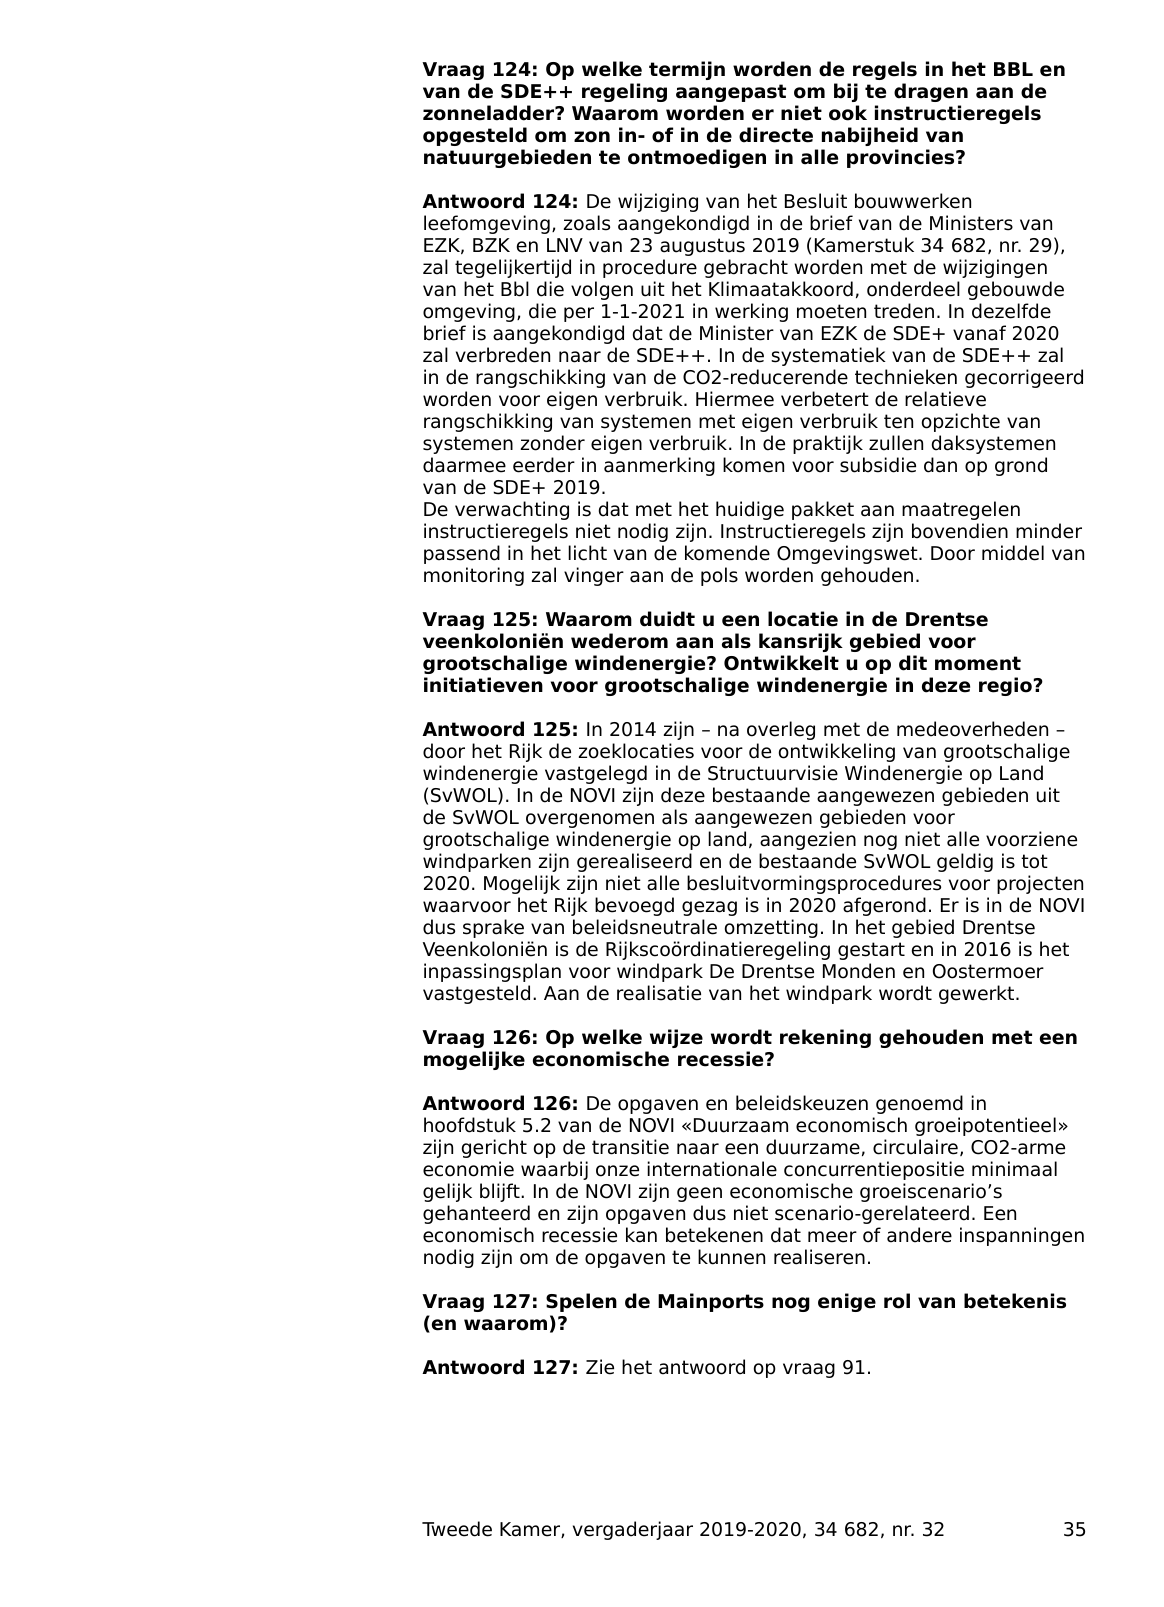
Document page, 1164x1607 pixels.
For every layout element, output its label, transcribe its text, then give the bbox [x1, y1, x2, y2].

subtitle Vraag 127: Spelen de Mainports nog enige rol van betekenis (en waarom)? [422, 1291, 1087, 1335]
subtitle Vraag 124: Op welke termijn worden de regels in het BBL en van de SDE++ regeling aangepast om bij te dragen aan de zonneladder? Waarom worden er niet ook instructieregels opgesteld om zon in- of in de directe nabijheid van natuurgebieden te ontmoedigen in alle provincies? [422, 59, 1087, 169]
text Antwoord 126: De opgaven en beleidskeuzen genoemd in hoofdstuk 5.2 van de NOVI «Duurzaam economisch groeipotentieel» zijn gericht op de transitie naar een duurzame, circulaire, CO2-arme economie waarbij onze internationale concurrentiepositie minimaal gelijk blijft. In de NOVI zijn geen economische groeiscenario’s gehanteerd en zijn opgaven dus niet scenario-gerelateerd. Een economisch recessie kan betekenen dat meer of andere inspanningen nodig zijn om de opgaven te kunnen realiseren. [422, 1093, 1087, 1269]
text Antwoord 127: Zie het antwoord op vraag 91. [422, 1357, 1087, 1379]
subtitle Vraag 126: Op welke wijze wordt rekening gehouden met een mogelijke economische recessie? [422, 1027, 1087, 1071]
subtitle Vraag 125: Waarom duidt u een locatie in de Drentse veenkoloniën wederom aan als kansrijk gebied voor grootschalige windenergie? Ontwikkelt u op dit moment initiatieven voor grootschalige windenergie in deze regio? [422, 609, 1087, 697]
text Antwoord 124: De wijziging van het Besluit bouwwerken leefomgeving, zoals aangekondigd in de brief van de Ministers van EZK, BZK en LNV van 23 augustus 2019 (Kamerstuk 34 682, nr. 29), zal tegelijkertijd in procedure gebracht worden met de wijzigingen van het Bbl die volgen uit het Klimaatakkoord, onderdeel gebouwde omgeving, die per 1-1-2021 in werking moeten treden. In dezelfde brief is aangekondigd dat de Minister van EZK de SDE+ vanaf 2020 zal verbreden naar de SDE++. In de systematiek van de SDE++ zal in de rangschikking van de CO2-reducerende technieken gecorrigeerd worden voor eigen verbruik. Hiermee verbetert de relatieve rangschikking van systemen met eigen verbruik ten opzichte van systemen zonder eigen verbruik. In de praktijk zullen daksystemen daarmee eerder in aanmerking komen voor subsidie dan op grond van de SDE+ 2019. [422, 191, 1087, 499]
text De verwachting is dat met het huidige pakket aan maatregelen instructieregels niet nodig zijn. Instructieregels zijn bovendien minder passend in het licht van de komende Omgevingswet. Door middel van monitoring zal vinger aan de pols worden gehouden. [422, 499, 1087, 587]
text Antwoord 125: In 2014 zijn – na overleg met de medeoverheden – door het Rijk de zoeklocaties voor de ontwikkeling van grootschalige windenergie vastgelegd in de Structuurvisie Windenergie op Land (SvWOL). In de NOVI zijn deze bestaande aangewezen gebieden uit de SvWOL overgenomen als aangewezen gebieden voor grootschalige windenergie op land, aangezien nog niet alle voorziene windparken zijn gerealiseerd en de bestaande SvWOL geldig is tot 2020. Mogelijk zijn niet alle besluitvormingsprocedures voor projecten waarvoor het Rijk bevoegd gezag is in 2020 afgerond. Er is in de NOVI dus sprake van beleidsneutrale omzetting. In het gebied Drentse Veenkoloniën is de Rijkscoördinatieregeling gestart en in 2016 is het inpassingsplan voor windpark De Drentse Monden en Oostermoer vastgesteld. Aan de realisatie van het windpark wordt gewerkt. [422, 719, 1087, 1005]
